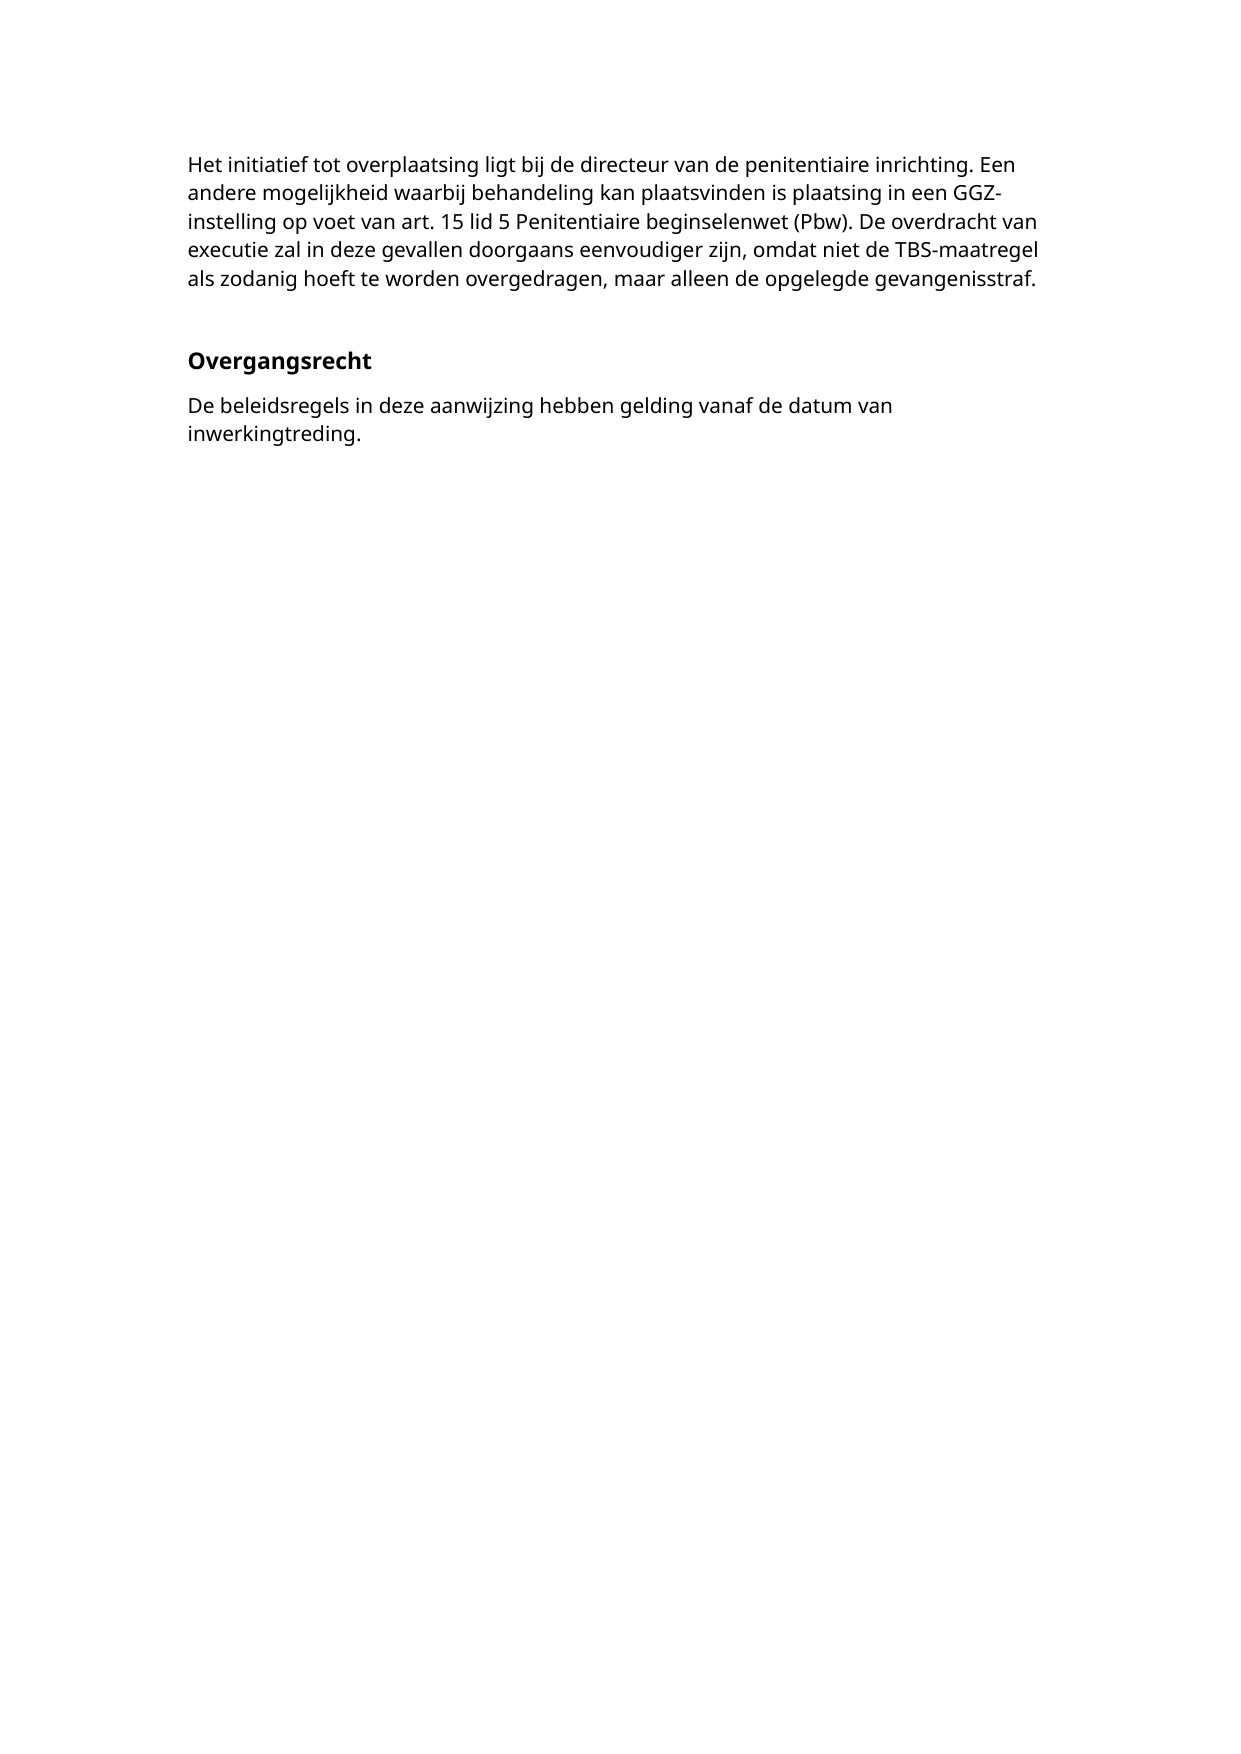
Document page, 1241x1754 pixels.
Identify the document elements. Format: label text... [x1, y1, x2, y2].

subtitle Overgangsrecht [187, 345, 1053, 376]
text De beleidsregels in deze aanwijzing hebben gelding vanaf de datum van inwerkingtreding. [187, 391, 1053, 448]
text Het initiatief tot overplaatsing ligt bij de directeur van de penitentiaire inrichting. Een andere mogelijkheid waarbij behandeling kan plaatsvinden is plaatsing in een GGZ-instelling op voet van art. 15 lid 5 Penitentiaire beginselenwet (Pbw). De overdracht van executie zal in deze gevallen doorgaans eenvoudiger zijn, omdat niet de TBS-maatregel als zodanig hoeft te worden overgedragen, maar alleen de opgelegde gevangenisstraf. [187, 150, 1053, 292]
